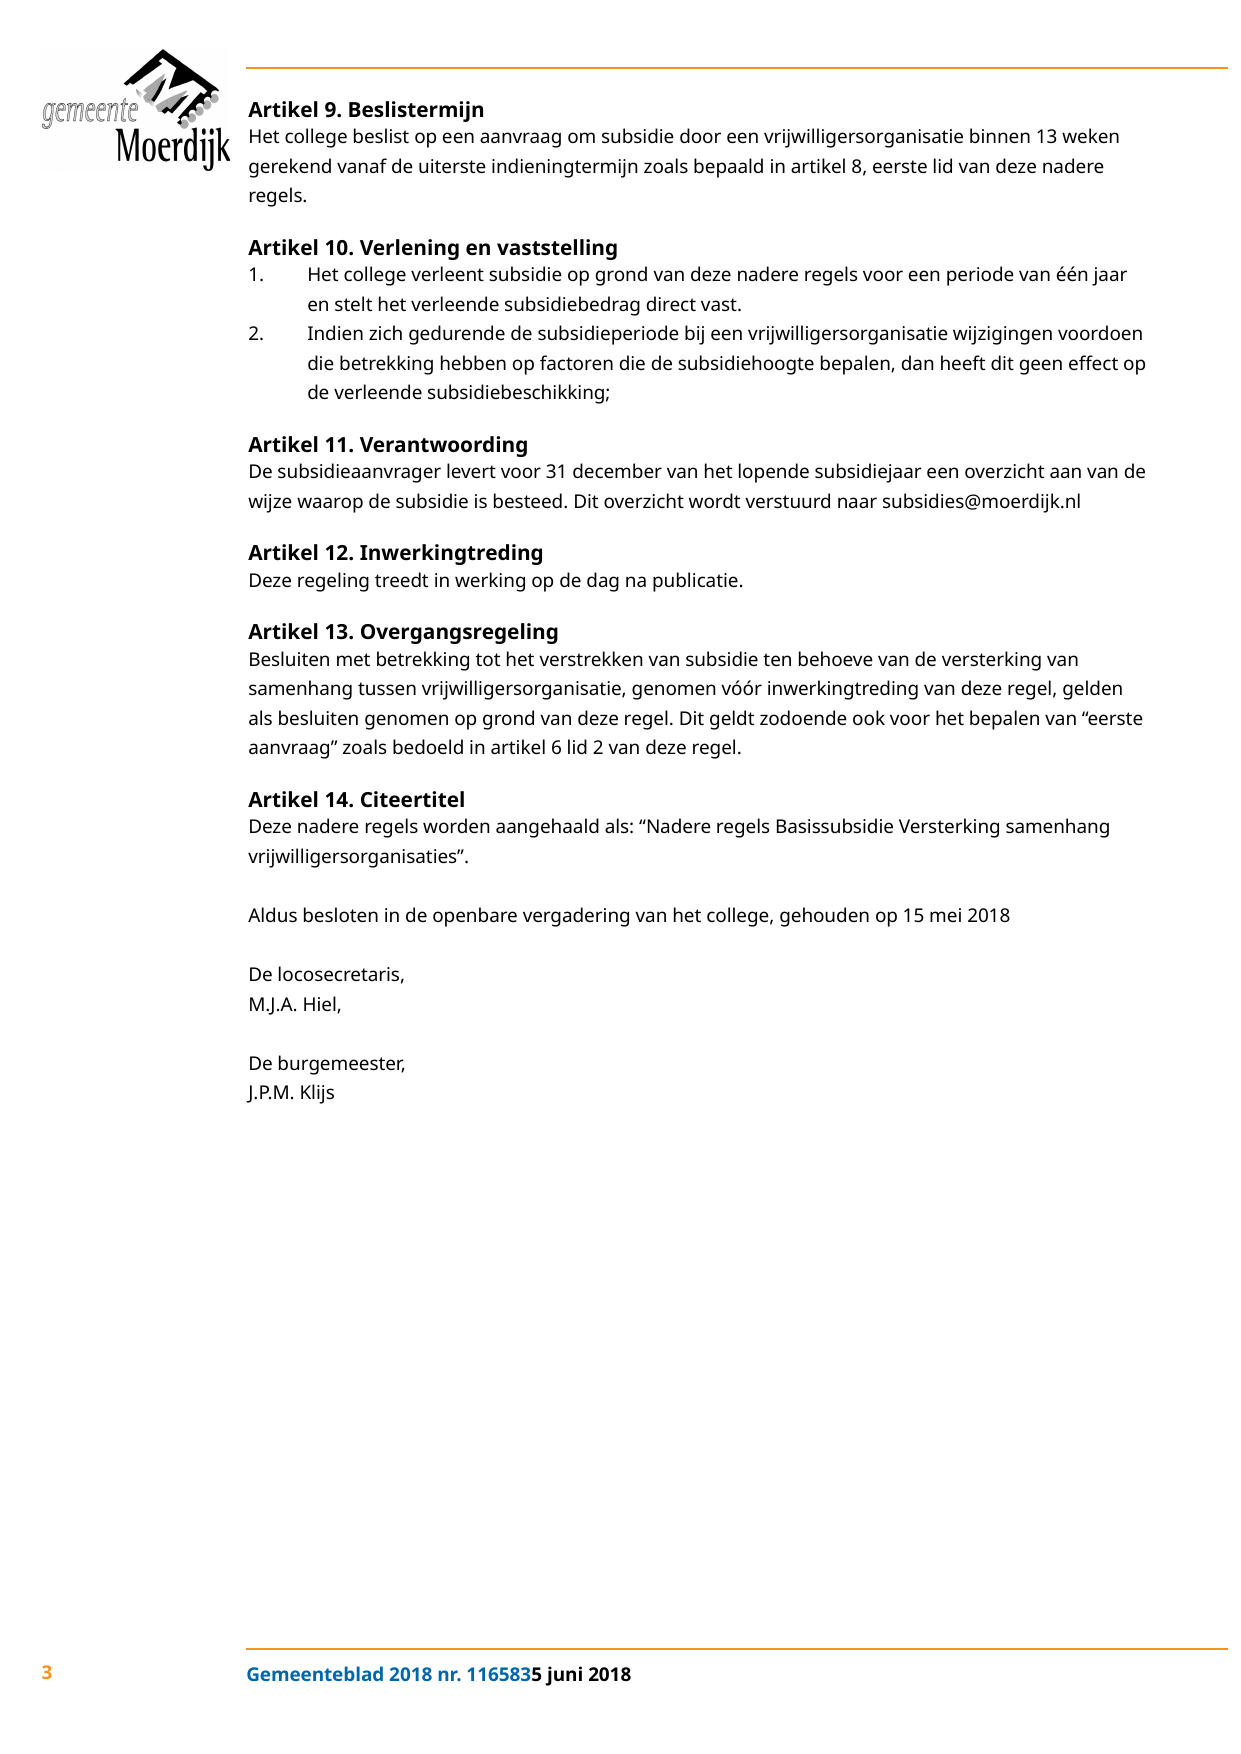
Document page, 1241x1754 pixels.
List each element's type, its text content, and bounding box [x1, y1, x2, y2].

text J.P.M. Klijs [248, 1079, 1152, 1105]
picture [41, 47, 231, 172]
text Artikel 12. Inwerkingtreding [248, 538, 1152, 567]
text Deze nadere regels worden aangehaald als: “Nadere regels Basissubsidie Versterking samenhang vrijwilligersorganisaties”. [248, 813, 1152, 869]
text De locosecretaris, [248, 961, 1152, 987]
text M.J.A. Hiel, [248, 991, 1152, 1017]
text Het college beslist op een aanvraag om subsidie door een vrijwilligersorganisatie binnen 13 weken gerekend vanaf de uiterste indieningtermijn zoals bepaald in artikel 8, eerste lid van deze nadere regels. [248, 123, 1152, 208]
text Artikel 13. Overgangsregeling [248, 617, 1152, 646]
text Deze regeling treedt in werking op de dag na publicatie. [248, 567, 1152, 593]
text De subsidieaanvrager levert voor 31 december van het lopende subsidiejaar een overzicht aan van de wijze waarop de subsidie is besteed. Dit overzicht wordt verstuurd naar subsidies@moerdijk.nl [248, 458, 1152, 514]
text Artikel 11. Verantwoording [248, 430, 1152, 458]
text Artikel 14. Citeertitel [248, 785, 1152, 813]
text Artikel 10. Verlening en vaststelling [248, 233, 1152, 261]
text Besluiten met betrekking tot het verstrekken van subsidie ten behoeve van de versterking van samenhang tussen vrijwilligersorganisatie, genomen vóór inwerkingtreding van deze regel, gelden als besluiten genomen op grond van deze regel. Dit geldt zodoende ook voor het bepalen van “eerste aanvraag” zoals bedoeld in artikel 6 lid 2 van deze regel. [248, 646, 1152, 760]
list Het college verleent subsidie op grond van deze nadere regels voor een periode van één jaar en stelt het verleende subsidiebedrag direct vast. [248, 261, 1152, 317]
text Artikel 9. Beslistermijn [248, 95, 1152, 123]
text Aldus besloten in de openbare vergadering van het college, gehouden op 15 mei 2018 [248, 902, 1152, 928]
text De burgemeester, [248, 1050, 1152, 1076]
list Indien zich gedurende de subsidieperiode bij een vrijwilligersorganisatie wijzigingen voordoen die betrekking hebben op factoren die de subsidiehoogte bepalen, dan heeft dit geen effect op de verleende subsidiebeschikking; [248, 320, 1152, 405]
